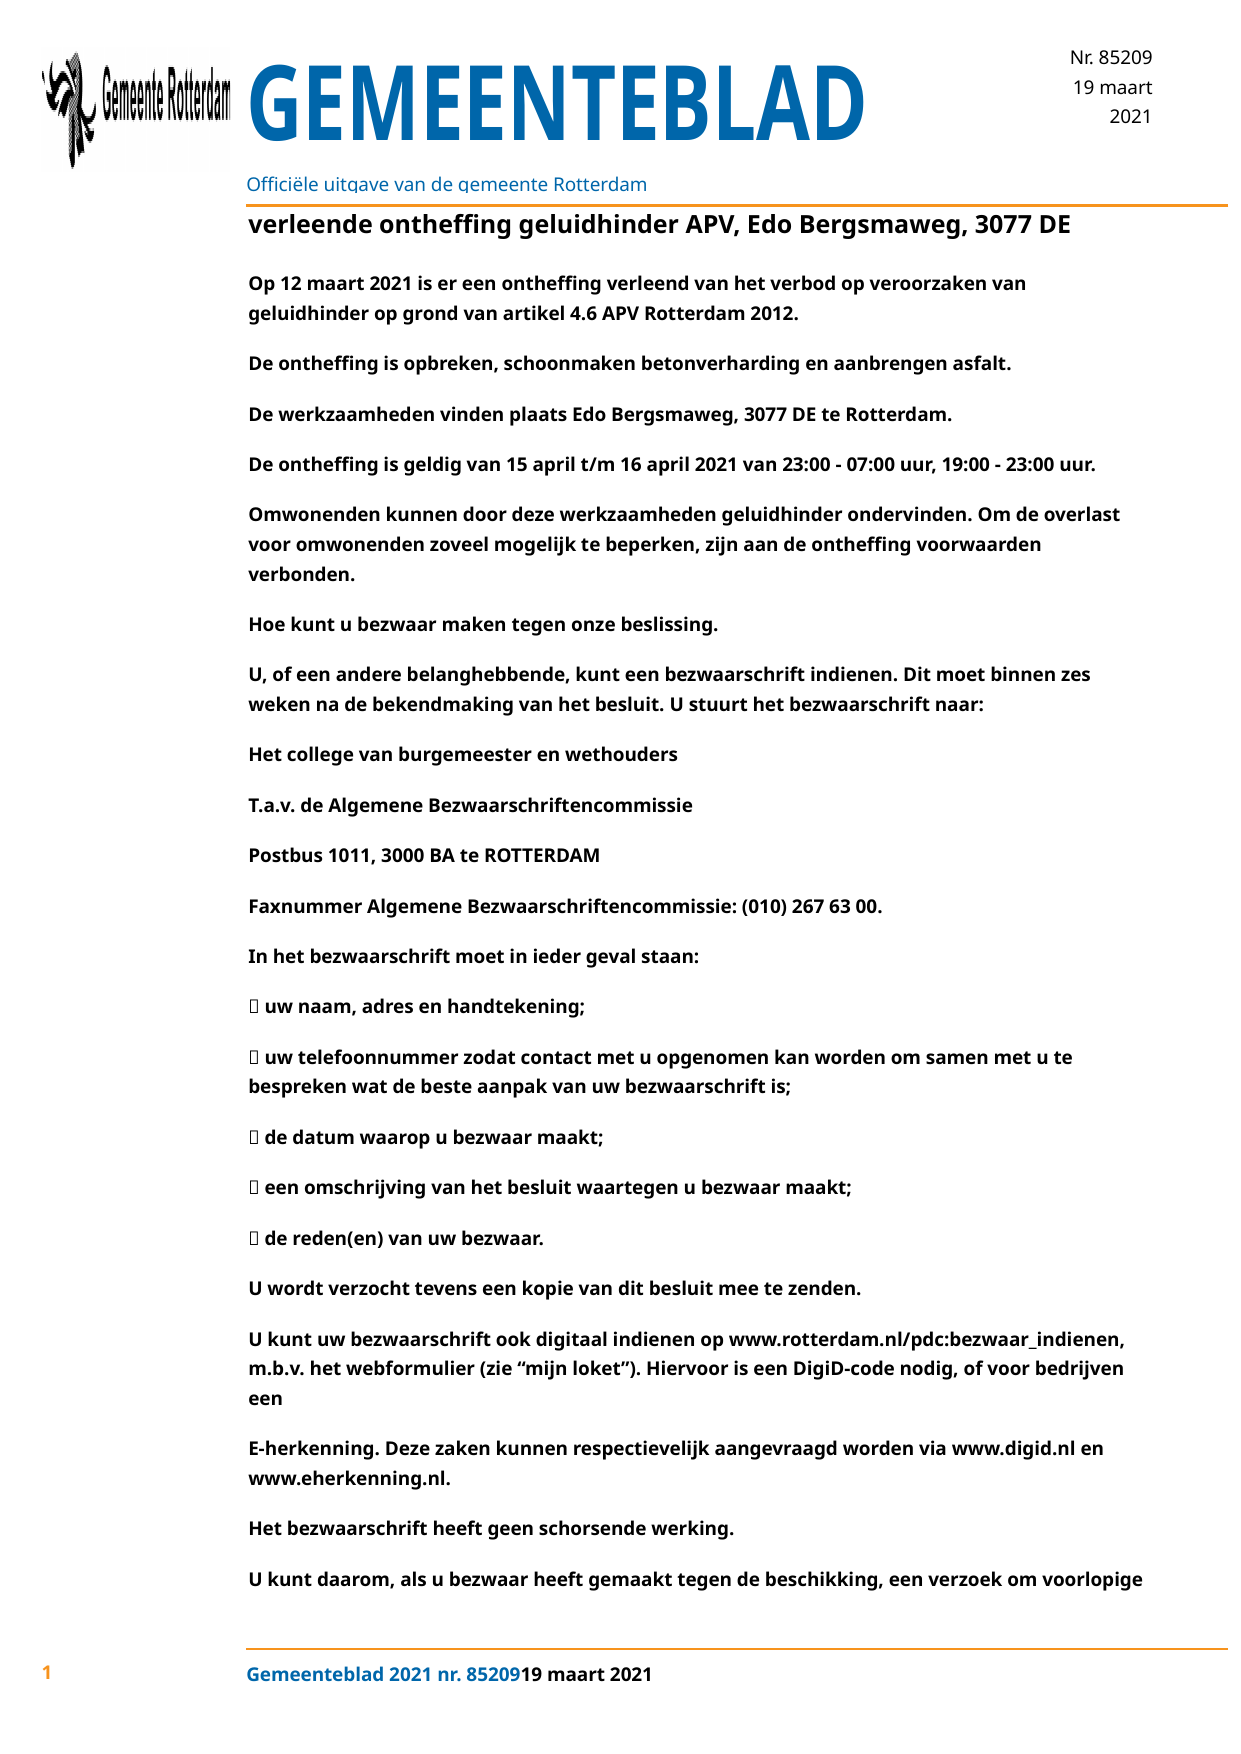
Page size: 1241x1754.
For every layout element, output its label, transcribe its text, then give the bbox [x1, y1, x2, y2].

text De ontheffing is opbreken, schoonmaken betonverharding en aanbrengen asfalt. [248, 350, 1152, 376]
text  uw telefoonnummer zodat contact met u opgenomen kan worden om samen met u te bespreken wat de beste aanpak van uw bezwaarschrift is; [248, 1044, 1152, 1099]
text Omwonenden kunnen door deze werkzaamheden geluidhinder ondervinden. Om de overlast voor omwonenden zoveel mogelijk te beperken, zijn aan de ontheffing voorwaarden verbonden. [248, 502, 1152, 586]
text  de datum waarop u bezwaar maakt; [248, 1124, 1152, 1150]
text Postbus 1011, 3000 BA te ROTTERDAM [248, 842, 1152, 868]
text verleende ontheffing geluidhinder APV, Edo Bergsmaweg, 3077 DE [248, 207, 1152, 241]
text E-herkenning. Deze zaken kunnen respectievelijk aangevraagd worden via www.digid.nl en www.eherkenning.nl. [248, 1435, 1152, 1491]
text De werkzaamheden vinden plaats Edo Bergsmaweg, 3077 DE te Rotterdam. [248, 401, 1152, 426]
text  de reden(en) van uw bezwaar. [248, 1225, 1152, 1251]
text T.a.v. de Algemene Bezwaarschriftencommissie [248, 792, 1152, 818]
text U, of een andere belanghebbende, kunt een bezwaarschrift indienen. Dit moet binnen zes weken na de bekendmaking van het besluit. U stuurt het bezwaarschrift naar: [248, 662, 1152, 717]
text Het bezwaarschrift heeft geen schorsende werking. [248, 1515, 1152, 1541]
picture [41, 47, 231, 172]
text Het college van burgemeester en wethouders [248, 742, 1152, 767]
text  een omschrijving van het besluit waartegen u bezwaar maakt; [248, 1174, 1152, 1200]
text U kunt uw bezwaarschrift ook digitaal indienen op www.rotterdam.nl/pdc:bezwaar_indienen, m.b.v. het webformulier (zie “mijn loket”). Hiervoor is een DigiD-code nodig, of voor bedrijven een [248, 1326, 1152, 1411]
text In het bezwaarschrift moet in ieder geval staan: [248, 943, 1152, 969]
text Op 12 maart 2021 is er een ontheffing verleend van het verbod op veroorzaken van geluidhinder op grond van artikel 4.6 APV Rotterdam 2012. [248, 270, 1152, 326]
text  uw naam, adres en handtekening; [248, 994, 1152, 1019]
text De ontheffing is geldig van 15 april t/m 16 april 2021 van 23:00 - 07:00 uur, 19:00 - 23:00 uur. [248, 451, 1152, 477]
text Faxnummer Algemene Bezwaarschriftencommissie: (010) 267 63 00. [248, 893, 1152, 918]
text U wordt verzocht tevens een kopie van dit besluit mee te zenden. [248, 1275, 1152, 1301]
text U kunt daarom, als u bezwaar heeft gemaakt tegen de beschikking, een verzoek om voorlopige [248, 1566, 1152, 1591]
text Hoe kunt u bezwaar maken tegen onze beslissing. [248, 611, 1152, 637]
